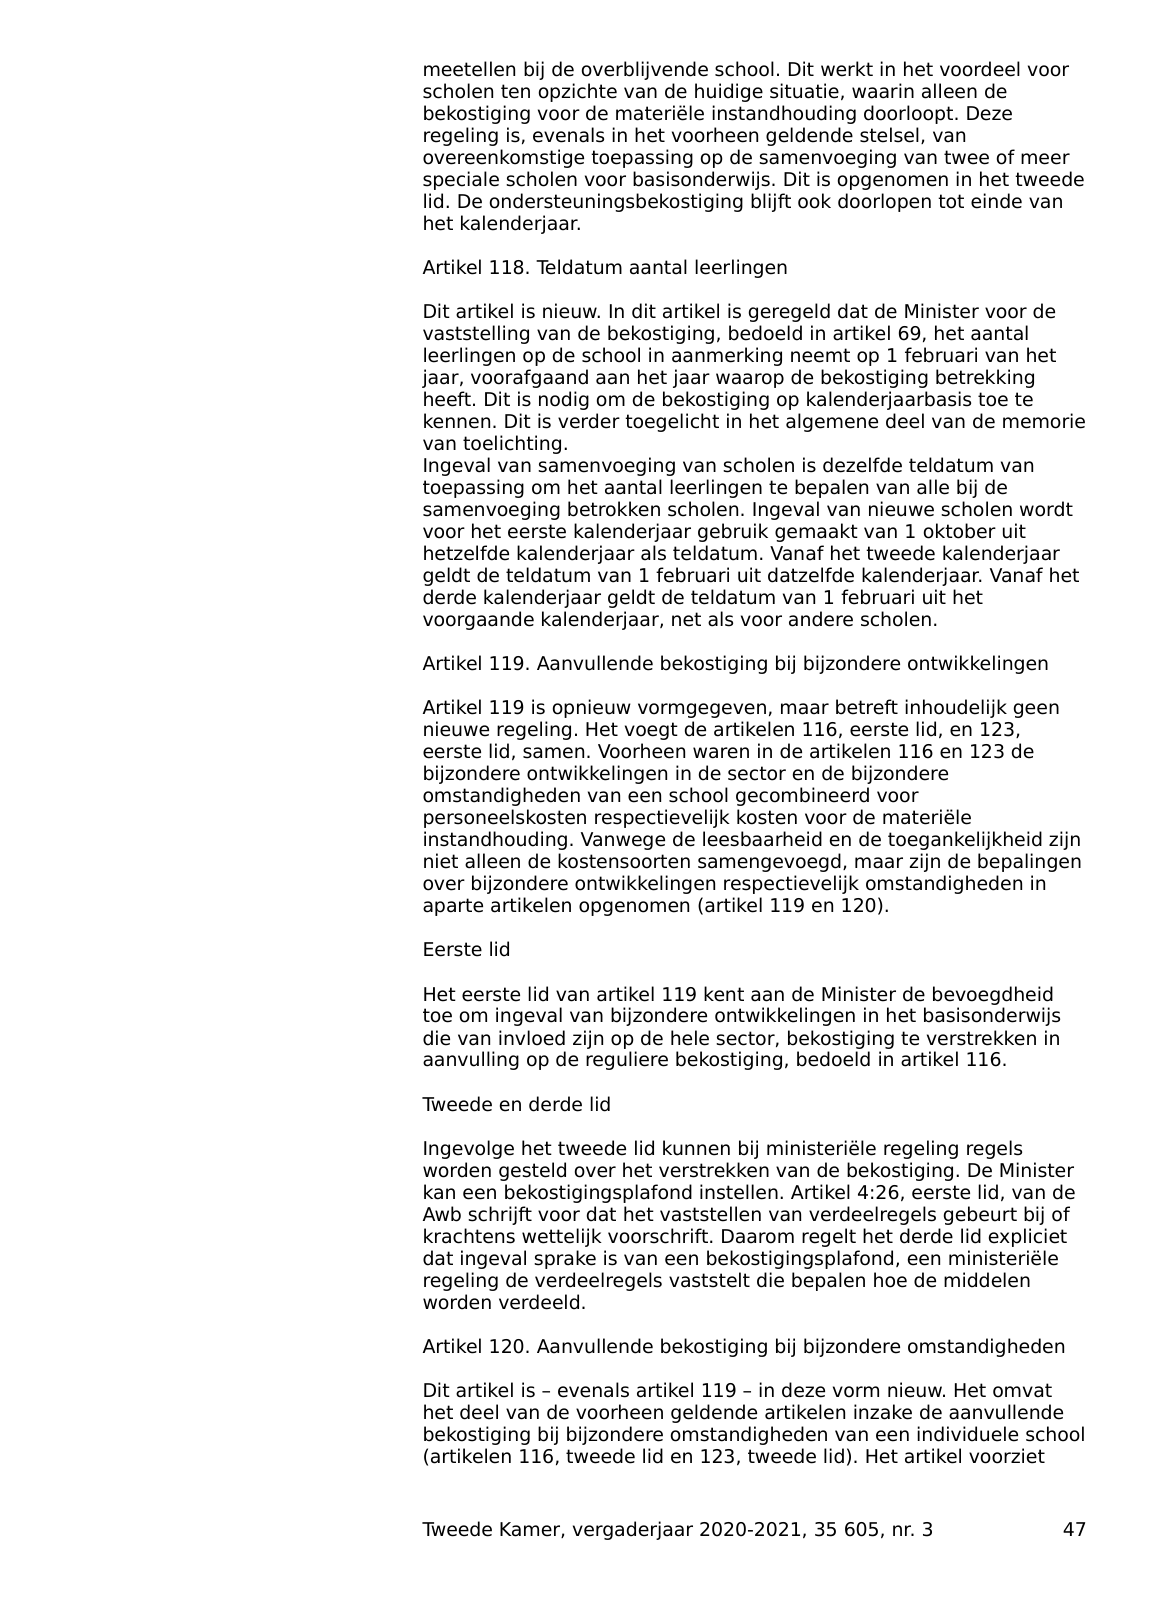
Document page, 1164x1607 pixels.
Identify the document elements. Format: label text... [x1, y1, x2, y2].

text meetellen bij de overblijvende school. Dit werkt in het voordeel voor scholen ten opzichte van de huidige situatie, waarin alleen de bekostiging voor de materiële instandhouding doorloopt. Deze regeling is, evenals in het voorheen geldende stelsel, van overeenkomstige toepassing op de samenvoeging van twee of meer speciale scholen voor basisonderwijs. Dit is opgenomen in het tweede lid. De ondersteuningsbekostiging blijft ook doorlopen tot einde van het kalenderjaar. [422, 59, 1087, 235]
subtitle Tweede en derde lid [422, 1093, 1087, 1116]
text Ingeval van samenvoeging van scholen is dezelfde teldatum van toepassing om het aantal leerlingen te bepalen van alle bij de samenvoeging betrokken scholen. Ingeval van nieuwe scholen wordt voor het eerste kalenderjaar gebruik gemaakt van 1 oktober uit hetzelfde kalenderjaar als teldatum. Vanaf het tweede kalenderjaar geldt de teldatum van 1 februari uit datzelfde kalenderjaar. Vanaf het derde kalenderjaar geldt de teldatum van 1 februari uit het voorgaande kalenderjaar, net als voor andere scholen. [422, 455, 1087, 631]
subtitle Artikel 118. Teldatum aantal leerlingen [422, 257, 1087, 279]
subtitle Artikel 119. Aanvullende bekostiging bij bijzondere ontwikkelingen [422, 653, 1087, 675]
text Het eerste lid van artikel 119 kent aan de Minister de bevoegdheid toe om ingeval van bijzondere ontwikkelingen in het basisonderwijs die van invloed zijn op de hele sector, bekostiging te verstrekken in aanvulling op de reguliere bekostiging, bedoeld in artikel 116. [422, 983, 1087, 1071]
text Dit artikel is nieuw. In dit artikel is geregeld dat de Minister voor de vaststelling van de bekostiging, bedoeld in artikel 69, het aantal leerlingen op de school in aanmerking neemt op 1 februari van het jaar, voorafgaand aan het jaar waarop de bekostiging betrekking heeft. Dit is nodig om de bekostiging op kalenderjaarbasis toe te kennen. Dit is verder toegelicht in het algemene deel van de memorie van toelichting. [422, 301, 1087, 455]
text Ingevolge het tweede lid kunnen bij ministeriële regeling regels worden gesteld over het verstrekken van de bekostiging. De Minister kan een bekostigingsplafond instellen. Artikel 4:26, eerste lid, van de Awb schrijft voor dat het vaststellen van verdeelregels gebeurt bij of krachtens wettelijk voorschrift. Daarom regelt het derde lid expliciet dat ingeval sprake is van een bekostigingsplafond, een ministeriële regeling de verdeelregels vaststelt die bepalen hoe de middelen worden verdeeld. [422, 1138, 1087, 1313]
subtitle Artikel 120. Aanvullende bekostiging bij bijzondere omstandigheden [422, 1336, 1087, 1358]
text Dit artikel is – evenals artikel 119 – in deze vorm nieuw. Het omvat het deel van de voorheen geldende artikelen inzake de aanvullende bekostiging bij bijzondere omstandigheden van een individuele school (artikelen 116, tweede lid en 123, tweede lid). Het artikel voorziet [422, 1380, 1087, 1468]
text Artikel 119 is opnieuw vormgegeven, maar betreft inhoudelijk geen nieuwe regeling. Het voegt de artikelen 116, eerste lid, en 123, eerste lid, samen. Voorheen waren in de artikelen 116 en 123 de bijzondere ontwikkelingen in de sector en de bijzondere omstandigheden van een school gecombineerd voor personeelskosten respectievelijk kosten voor de materiële instandhouding. Vanwege de leesbaarheid en de toegankelijkheid zijn niet alleen de kostensoorten samengevoegd, maar zijn de bepalingen over bijzondere ontwikkelingen respectievelijk omstandigheden in aparte artikelen opgenomen (artikel 119 en 120). [422, 697, 1087, 917]
subtitle Eerste lid [422, 939, 1087, 961]
